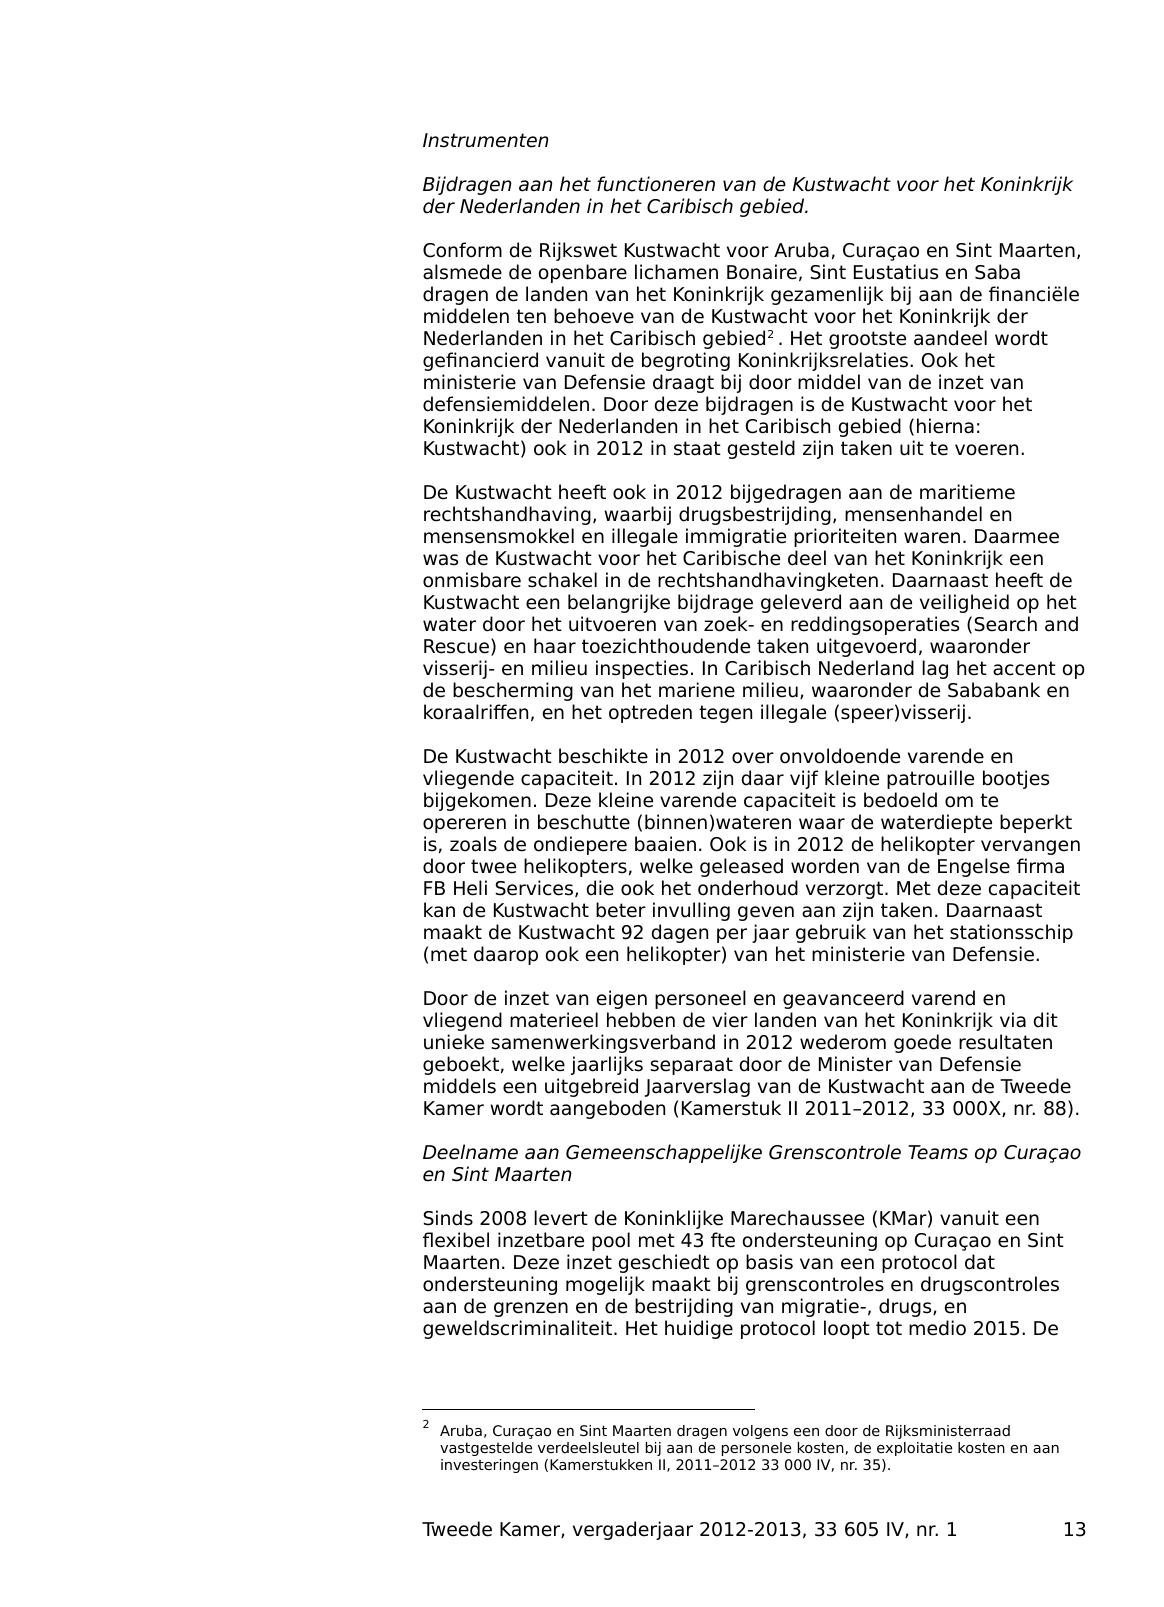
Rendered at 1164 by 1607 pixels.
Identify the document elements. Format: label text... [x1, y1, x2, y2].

text Door de inzet van eigen personeel en geavanceerd varend en vliegend materieel hebben de vier landen van het Koninkrijk via dit unieke samenwerkingsverband in 2012 wederom goede resultaten geboekt, welke jaarlijks separaat door de Minister van Defensie middels een uitgebreid Jaarverslag van de Kustwacht aan de Tweede Kamer wordt aangeboden (Kamerstuk II 2011–2012, 33 000X, nr. 88). [422, 988, 1087, 1120]
subtitle Instrumenten [422, 130, 1087, 152]
text De Kustwacht heeft ook in 2012 bijgedragen aan de maritieme rechtshandhaving, waarbij drugsbestrijding, mensenhandel en mensensmokkel en illegale immigratie prioriteiten waren. Daarmee was de Kustwacht voor het Caribische deel van het Koninkrijk een onmisbare schakel in de rechtshandhavingketen. Daarnaast heeft de Kustwacht een belangrijke bijdrage geleverd aan de veiligheid op het water door het uitvoeren van zoek- en reddingsoperaties (Search and Rescue) en haar toezichthoudende taken uitgevoerd, waaronder visserij- en milieu inspecties. In Caribisch Nederland lag het accent op de bescherming van het mariene milieu, waaronder de Sababank en koraalriffen, en het optreden tegen illegale (speer)visserij. [422, 482, 1087, 724]
subtitle Deelname aan Gemeenschappelijke Grenscontrole Teams op Curaçao en Sint Maarten [422, 1142, 1087, 1186]
text De Kustwacht beschikte in 2012 over onvoldoende varende en vliegende capaciteit. In 2012 zijn daar vijf kleine patrouille bootjes bijgekomen. Deze kleine varende capaciteit is bedoeld om te opereren in beschutte (binnen)wateren waar de waterdiepte beperkt is, zoals de ondiepere baaien. Ook is in 2012 de helikopter vervangen door twee helikopters, welke geleased worden van de Engelse firma FB Heli Services, die ook het onderhoud verzorgt. Met deze capaciteit kan de Kustwacht beter invulling geven aan zijn taken. Daarnaast maakt de Kustwacht 92 dagen per jaar gebruik van het stationsschip (met daarop ook een helikopter) van het ministerie van Defensie. [422, 746, 1087, 966]
subtitle Bijdragen aan het functioneren van de Kustwacht voor het Koninkrijk der Nederlanden in het Caribisch gebied. [422, 174, 1087, 218]
text Aruba, Curaçao en Sint Maarten dragen volgens een door de Rijksministerraad vastgestelde verdeelsleutel bij aan de personele kosten, de exploitatie kosten en aan investeringen (Kamerstukken II, 2011–2012 33 000 IV, nr. 35). [422, 1418, 1087, 1474]
text Conform de Rijkswet Kustwacht voor Aruba, Curaçao en Sint Maarten, alsmede de openbare lichamen Bonaire, Sint Eustatius en Saba dragen de landen van het Koninkrijk gezamenlijk bij aan de financiële middelen ten behoeve van de Kustwacht voor het Koninkrijk der Nederlanden in het Caribisch gebied. Het grootste aandeel wordt gefinancierd vanuit de begroting Koninkrijksrelaties. Ook het ministerie van Defensie draagt bij door middel van de inzet van defensiemiddelen. Door deze bijdragen is de Kustwacht voor het Koninkrijk der Nederlanden in het Caribisch gebied (hierna: Kustwacht) ook in 2012 in staat gesteld zijn taken uit te voeren. [422, 240, 1087, 460]
text Sinds 2008 levert de Koninklijke Marechaussee (KMar) vanuit een flexibel inzetbare pool met 43 fte ondersteuning op Curaçao en Sint Maarten. Deze inzet geschiedt op basis van een protocol dat ondersteuning mogelijk maakt bij grenscontroles en drugscontroles aan de grenzen en de bestrijding van migratie-, drugs, en geweldscriminaliteit. Het huidige protocol loopt tot medio 2015. De [422, 1208, 1087, 1340]
